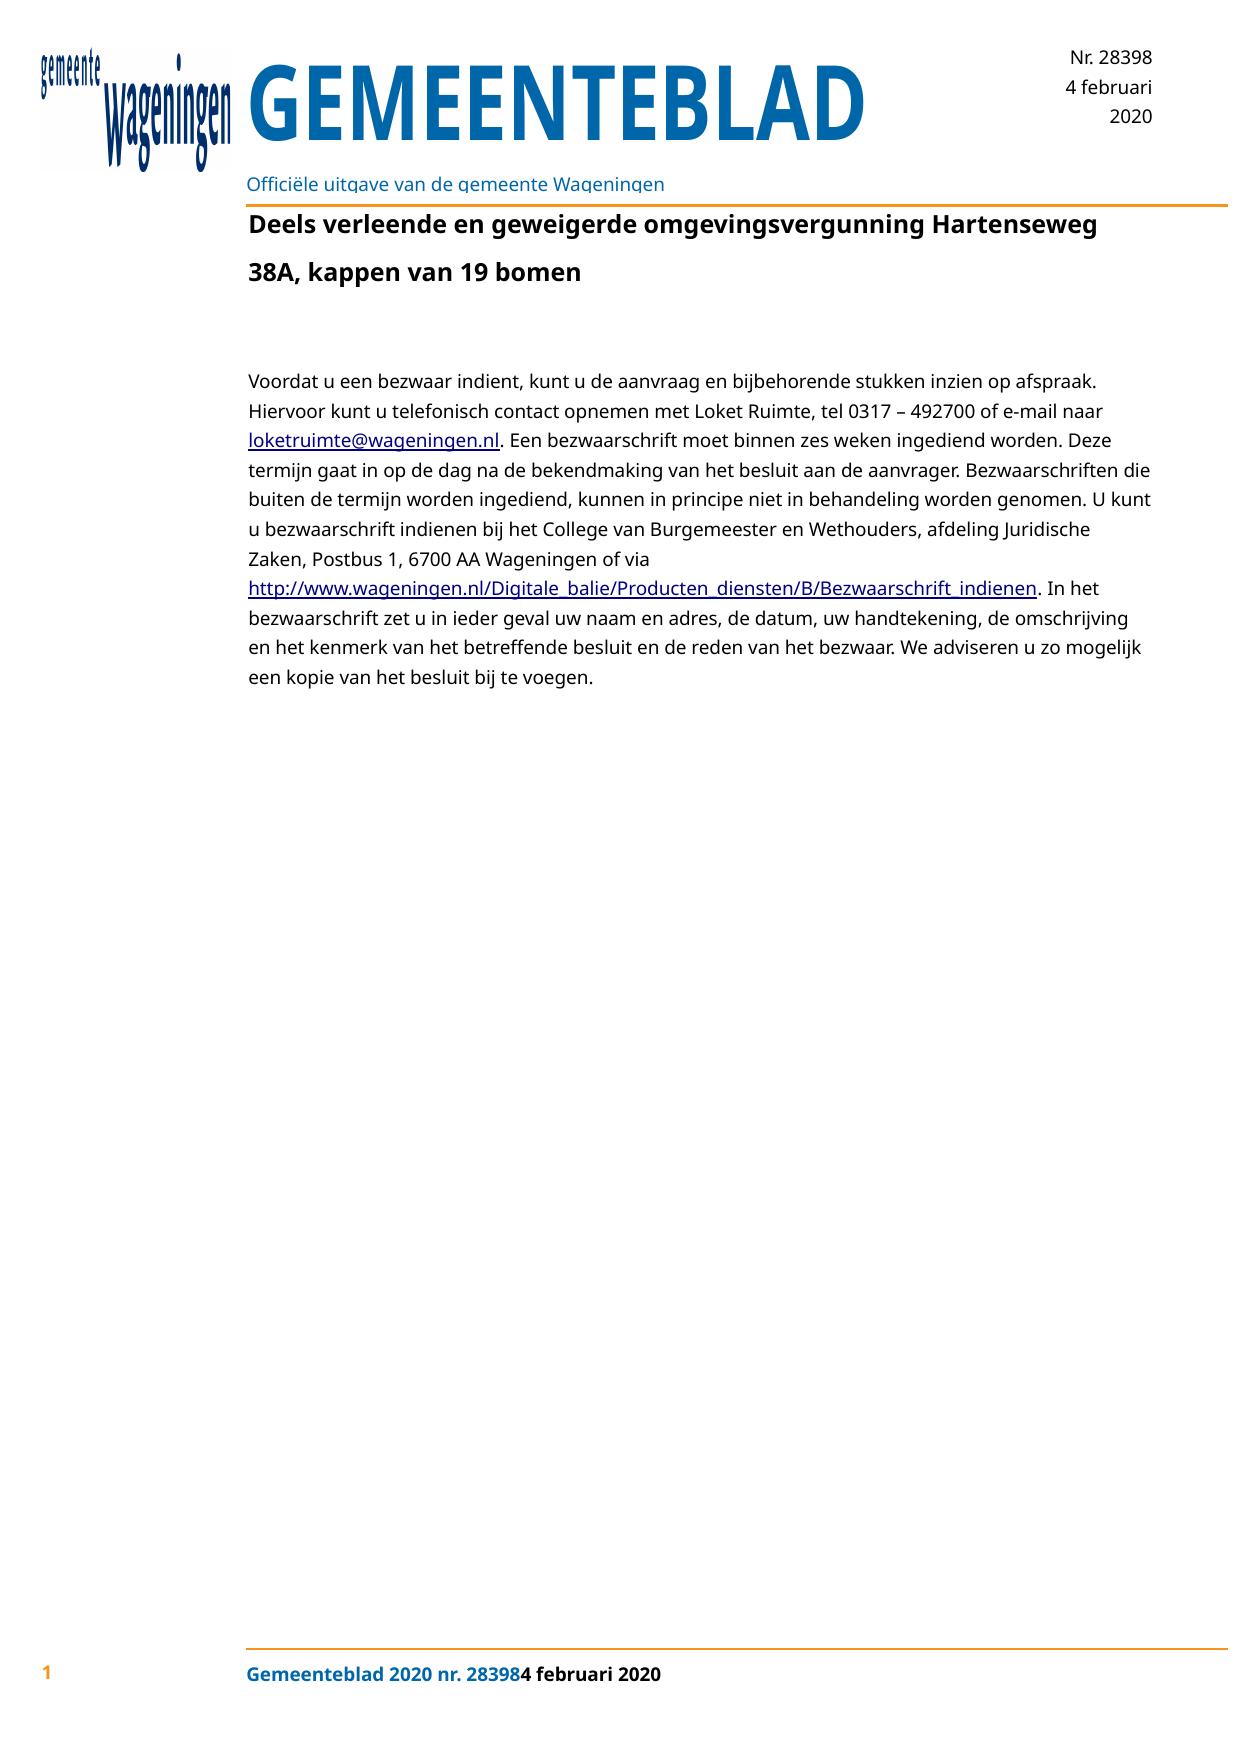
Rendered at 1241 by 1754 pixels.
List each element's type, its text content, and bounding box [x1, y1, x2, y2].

text Deels verleende en geweigerde omgevingsvergunning Hartenseweg 38A, kappen van 19 bomen [248, 207, 1152, 288]
picture [41, 47, 231, 172]
text Voordat u een bezwaar indient, kunt u de aanvraag en bijbehorende stukken inzien op afspraak. Hiervoor kunt u telefonisch contact opnemen met Loket Ruimte, tel 0317 – 492700 of e-mail naar loketruimte@wageningen.nl. Een bezwaarschrift moet binnen zes weken ingediend worden. Deze termijn gaat in op de dag na de bekendmaking van het besluit aan de aanvrager. Bezwaarschriften die buiten de termijn worden ingediend, kunnen in principe niet in behandeling worden genomen. U kunt u bezwaarschrift indienen bij het College van Burgemeester en Wethouders, afdeling Juridische Zaken, Postbus 1, 6700 AA Wageningen of via http://www.wageningen.nl/Digitale_balie/Producten_diensten/B/Bezwaarschrift_indienen. In het bezwaarschrift zet u in ieder geval uw naam en adres, de datum, uw handtekening, de omschrijving en het kenmerk van het betreffende besluit en de reden van het bezwaar. We adviseren u zo mogelijk een kopie van het besluit bij te voegen. [248, 368, 1152, 690]
